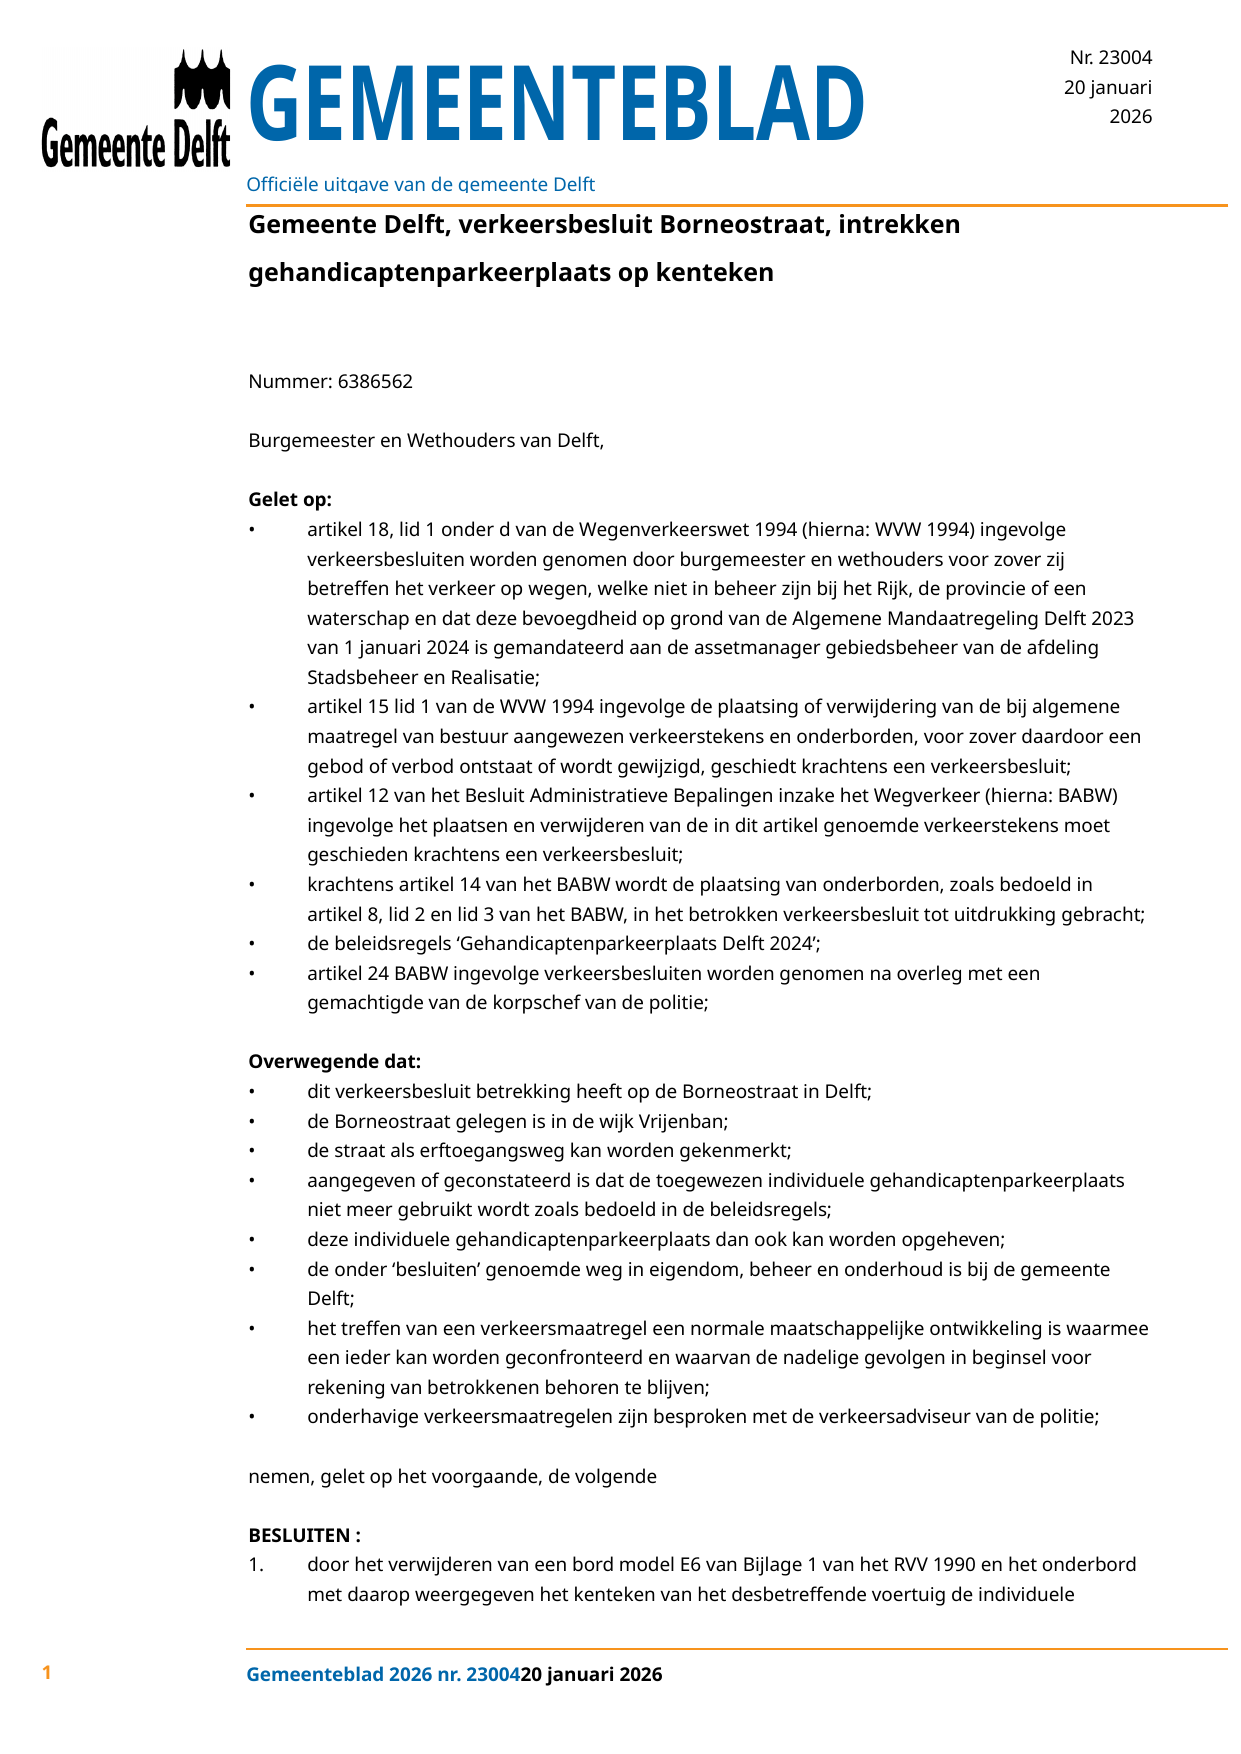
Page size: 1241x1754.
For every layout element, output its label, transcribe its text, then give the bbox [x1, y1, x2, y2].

list door het verwijderen van een bord model E6 van Bijlage 1 van het RVV 1990 en het onderbord met daarop weergegeven het kenteken van het desbetreffende voertuig de individuele [248, 1552, 1152, 1607]
list dit verkeersbesluit betrekking heeft op de Borneostraat in Delft; [248, 1078, 1152, 1104]
text BESLUITEN : [248, 1522, 1152, 1548]
list artikel 18, lid 1 onder d van de Wegenverkeerswet 1994 (hierna: WVW 1994) ingevolge verkeersbesluiten worden genomen door burgemeester en wethouders voor zover zij betreffen het verkeer op wegen, welke niet in beheer zijn bij het Rijk, de provincie of een waterschap en dat deze bevoegdheid op grond van de Algemene Mandaatregeling Delft 2023 van 1 januari 2024 is gemandateerd aan de assetmanager gebiedsbeheer van de afdeling Stadsbeheer en Realisatie; [248, 516, 1152, 690]
text Gelet op: [248, 487, 1152, 512]
text Nummer: 6386562 [248, 368, 1152, 394]
list artikel 12 van het Besluit Administratieve Bepalingen inzake het Wegverkeer (hierna: BABW) ingevolge het plaatsen en verwijderen van de in dit artikel genoemde verkeerstekens moet geschieden krachtens een verkeersbesluit; [248, 782, 1152, 867]
list de straat als erftoegangsweg kan worden gekenmerkt; [248, 1137, 1152, 1163]
text Gemeente Delft, verkeersbesluit Borneostraat, intrekken gehandicaptenparkeerplaats op kenteken [248, 207, 1152, 288]
list artikel 24 BABW ingevolge verkeersbesluiten worden genomen na overleg met een gemachtigde van de korpschef van de politie; [248, 960, 1152, 1015]
list de Borneostraat gelegen is in de wijk Vrijenban; [248, 1108, 1152, 1133]
text Burgemeester en Wethouders van Delft, [248, 427, 1152, 453]
text nemen, gelet op het voorgaande, de volgende [248, 1463, 1152, 1488]
text Overwegende dat: [248, 1049, 1152, 1074]
list krachtens artikel 14 van het BABW wordt de plaatsing van onderborden, zoals bedoeld in artikel 8, lid 2 en lid 3 van het BABW, in het betrokken verkeersbesluit tot uitdrukking gebracht; [248, 871, 1152, 926]
list aangegeven of geconstateerd is dat de toegewezen individuele gehandicaptenparkeerplaats niet meer gebruikt wordt zoals bedoeld in de beleidsregels; [248, 1167, 1152, 1222]
list onderhavige verkeersmaatregelen zijn besproken met de verkeersadviseur van de politie; [248, 1404, 1152, 1429]
picture [41, 47, 231, 172]
list de beleidsregels ‘Gehandicaptenparkeerplaats Delft 2024’; [248, 930, 1152, 956]
list het treffen van een verkeersmaatregel een normale maatschappelijke ontwikkeling is waarmee een ieder kan worden geconfronteerd en waarvan de nadelige gevolgen in beginsel voor rekening van betrokkenen behoren te blijven; [248, 1315, 1152, 1400]
list deze individuele gehandicaptenparkeerplaats dan ook kan worden opgeheven; [248, 1226, 1152, 1252]
list artikel 15 lid 1 van de WVW 1994 ingevolge de plaatsing of verwijdering van de bij algemene maatregel van bestuur aangewezen verkeerstekens en onderborden, voor zover daardoor een gebod of verbod ontstaat of wordt gewijzigd, geschiedt krachtens een verkeersbesluit; [248, 694, 1152, 778]
list de onder ‘besluiten’ genoemde weg in eigendom, beheer en onderhoud is bij de gemeente Delft; [248, 1256, 1152, 1311]
